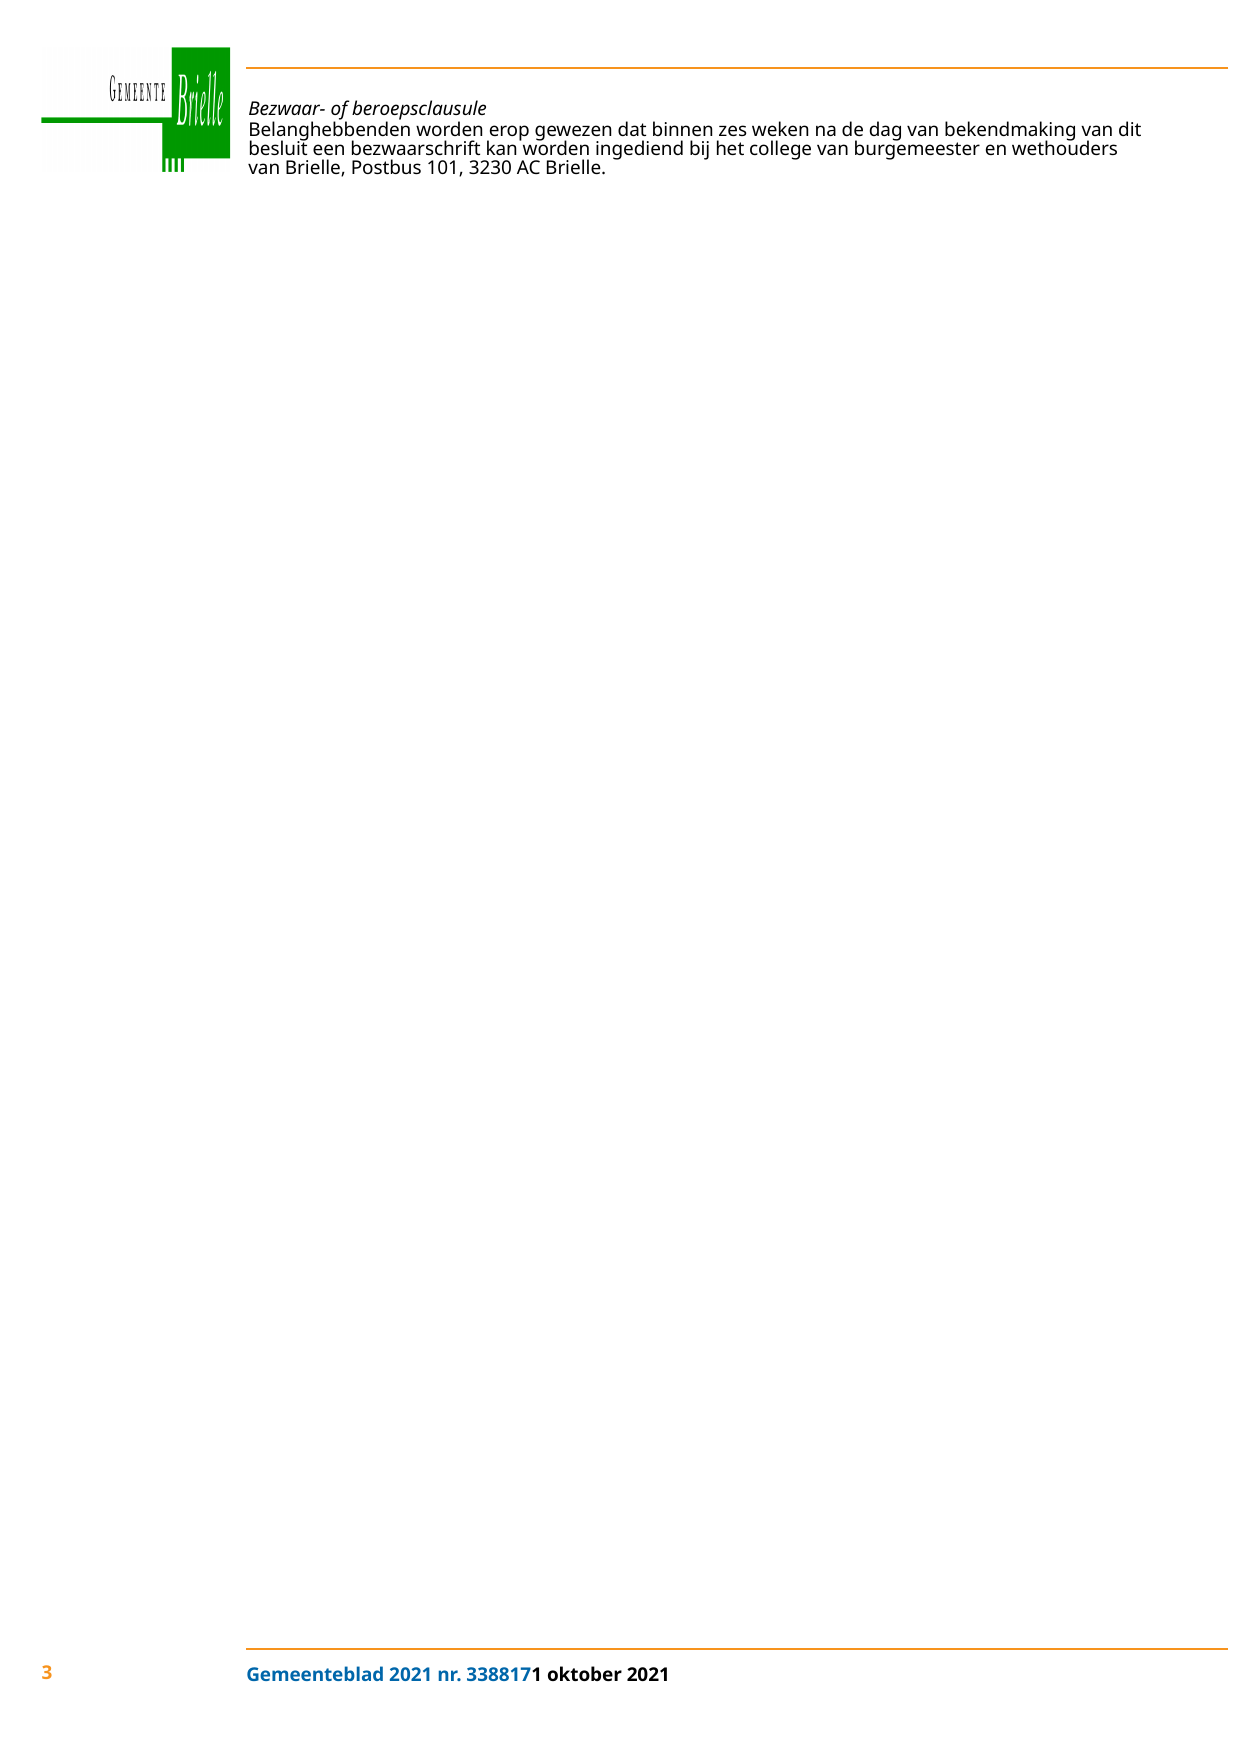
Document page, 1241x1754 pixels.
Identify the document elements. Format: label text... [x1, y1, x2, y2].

picture [41, 47, 231, 172]
text Belanghebbenden worden erop gewezen dat binnen zes weken na de dag van bekendmaking van dit besluit een bezwaarschrift kan worden ingediend bij het college van burgemeester en wethouders van Brielle, Postbus 101, 3230 AC Brielle. [248, 121, 1152, 178]
text Bezwaar- of beroepsclausule [248, 95, 1152, 121]
